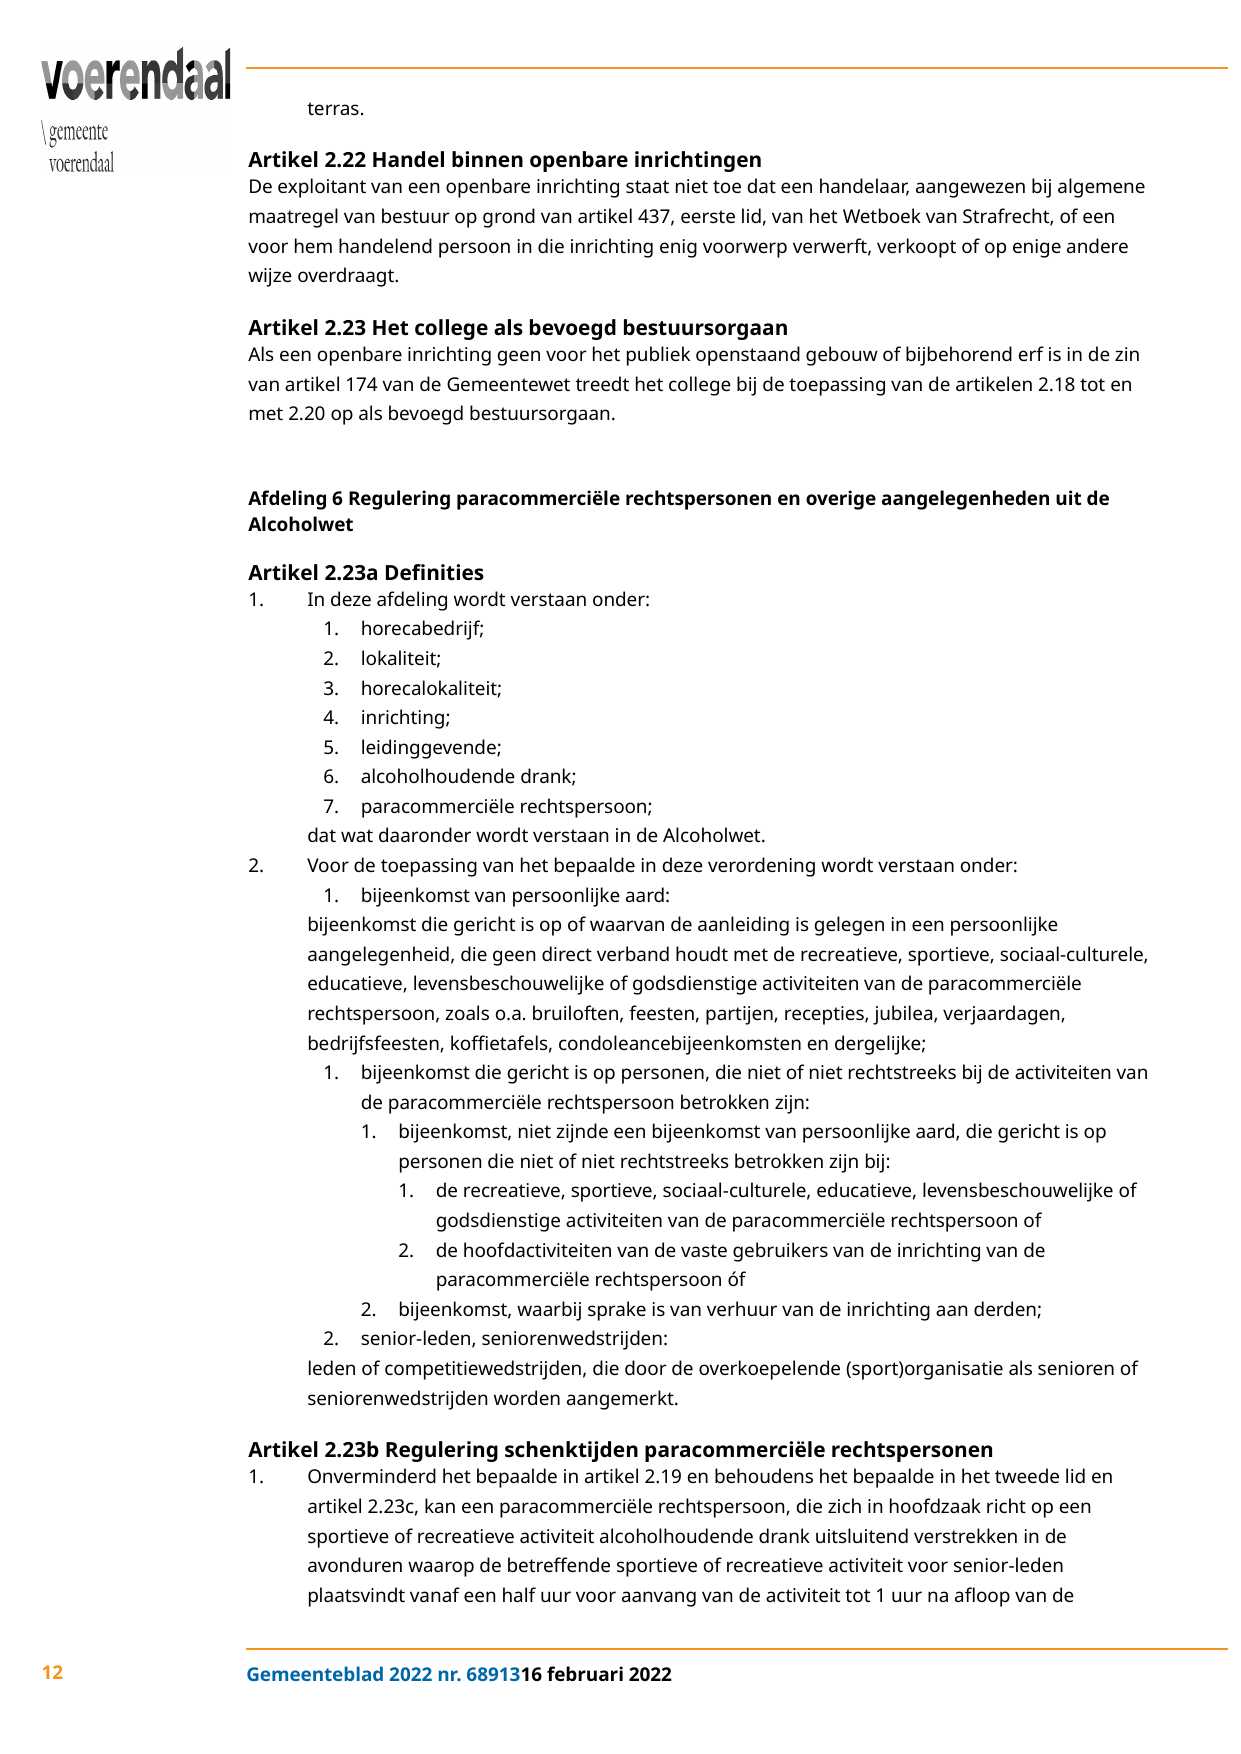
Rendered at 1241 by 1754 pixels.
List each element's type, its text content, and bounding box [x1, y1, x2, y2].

list paracommerciële rechtspersoon; [323, 793, 1152, 819]
list inrichting; [323, 704, 1152, 730]
list de recreatieve, sportieve, sociaal-culturele, educatieve, levensbeschouwelijke of godsdienstige activiteiten van de paracommerciële rechtspersoon of [398, 1178, 1152, 1233]
list bijeenkomst die gericht is op personen, die niet of niet rechtstreeks bij de activiteiten van de paracommerciële rechtspersoon betrokken zijn: [323, 1059, 1152, 1115]
text Als een openbare inrichting geen voor het publiek openstaand gebouw of bijbehorend erf is in de zin van artikel 174 van de Gemeentewet treedt het college bij de toepassing van de artikelen 2.18 tot en met 2.20 op als bevoegd bestuursorgaan. [248, 341, 1152, 426]
list bijeenkomst, niet zijnde een bijeenkomst van persoonlijke aard, die gericht is op personen die niet of niet rechtstreeks betrokken zijn bij: [361, 1118, 1152, 1174]
list horecabedrijf; [323, 616, 1152, 641]
list horecalokaliteit; [323, 675, 1152, 701]
list bijeenkomst, waarbij sprake is van verhuur van de inrichting aan derden; [361, 1296, 1152, 1322]
list Voor de toepassing van het bepaalde in deze verordening wordt verstaan onder: [248, 852, 1152, 878]
list bijeenkomst die gericht is op of waarvan de aanleiding is gelegen in een persoonlijke aangelegenheid, die geen direct verband houdt met de recreatieve, sportieve, sociaal-culturele, educatieve, levensbeschouwelijke of godsdienstige activiteiten van de paracommerciële rechtspersoon, zoals o.a. bruiloften, feesten, partijen, recepties, jubilea, verjaardagen, bedrijfsfeesten, koffietafels, condoleancebijeenkomsten en dergelijke; [248, 911, 1152, 1056]
text Afdeling 6 Regulering paracommerciële rechtspersonen en overige aangelegenheden uit de Alcoholwet [248, 485, 1152, 537]
text Artikel 2.22 Handel binnen openbare inrichtingen [248, 145, 1152, 174]
picture [41, 47, 231, 172]
list de hoofdactiviteiten van de vaste gebruikers van de inrichting van de paracommerciële rechtspersoon óf [398, 1237, 1152, 1292]
text Artikel 2.23 Het college als bevoegd bestuursorgaan [248, 313, 1152, 341]
text De exploitant van een openbare inrichting staat niet toe dat een handelaar, aangewezen bij algemene maatregel van bestuur op grond van artikel 437, eerste lid, van het Wetboek van Strafrecht, of een voor hem handelend persoon in die inrichting enig voorwerp verwerft, verkoopt of op enige andere wijze overdraagt. [248, 174, 1152, 288]
list bijeenkomst van persoonlijke aard: [323, 882, 1152, 908]
text Artikel 2.23a Definities [248, 558, 1152, 586]
list alcoholhoudende drank; [323, 763, 1152, 789]
text Artikel 2.23b Regulering schenktijden paracommerciële rechtspersonen [248, 1435, 1152, 1464]
list Onverminderd het bepaalde in artikel 2.19 en behoudens het bepaalde in het tweede lid en artikel 2.23c, kan een paracommerciële rechtspersoon, die zich in hoofdzaak richt op een sportieve of recreatieve activiteit alcoholhoudende drank uitsluitend verstrekken in de avonduren waarop de betreffende sportieve of recreatieve activiteit voor senior-leden plaatsvindt vanaf een half uur voor aanvang van de activiteit tot 1 uur na afloop van de [248, 1464, 1152, 1608]
list leidinggevende; [323, 734, 1152, 760]
list dat wat daaronder wordt verstaan in de Alcoholwet. [248, 823, 1152, 848]
list senior-leden, seniorenwedstrijden: [323, 1326, 1152, 1351]
list In deze afdeling wordt verstaan onder: [248, 586, 1152, 612]
list terras. [248, 95, 1152, 121]
list leden of competitiewedstrijden, die door de overkoepelende (sport)organisatie als senioren of seniorenwedstrijden worden aangemerkt. [248, 1355, 1152, 1411]
list lokaliteit; [323, 645, 1152, 671]
